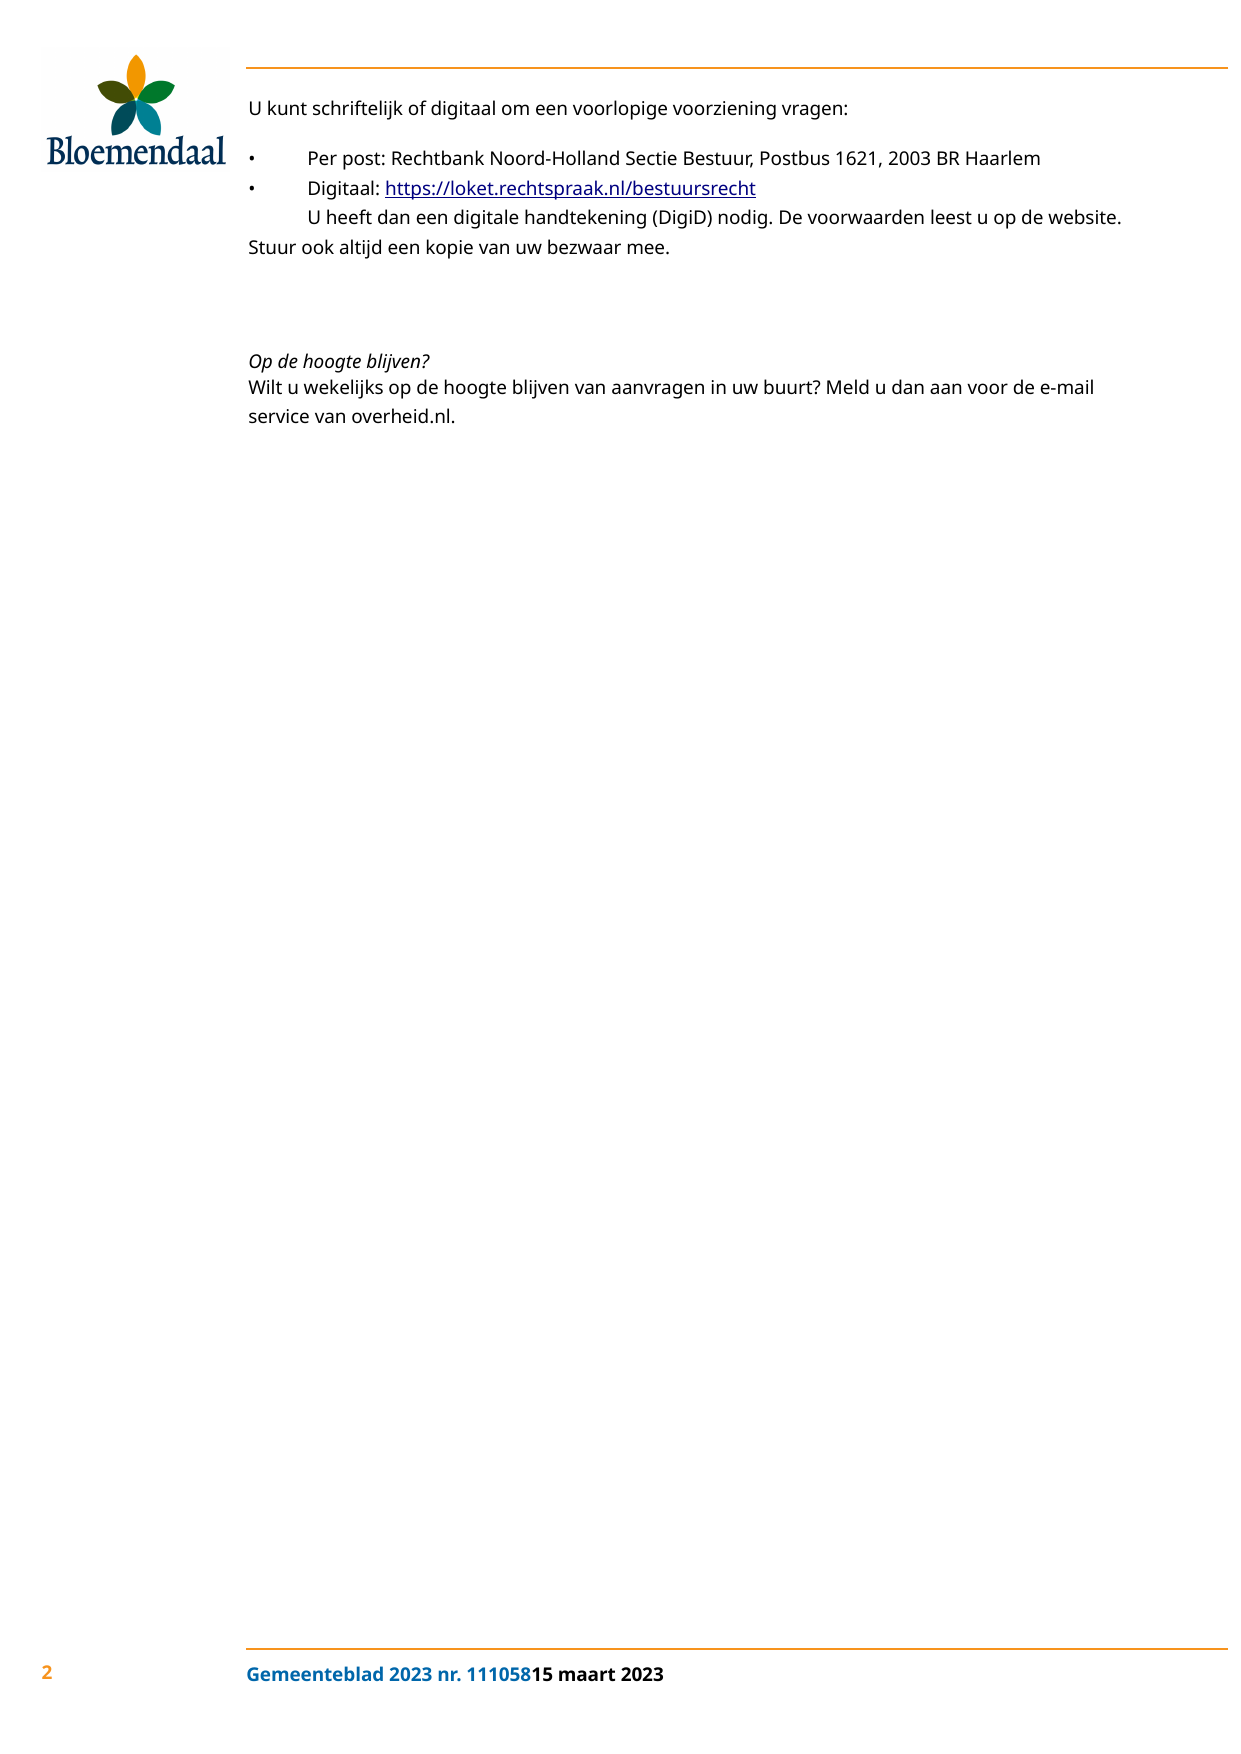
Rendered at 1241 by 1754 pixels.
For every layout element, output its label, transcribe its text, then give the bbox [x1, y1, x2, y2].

list Per post: Rechtbank Noord-Holland Sectie Bestuur, Postbus 1621, 2003 BR Haarlem [248, 145, 1152, 171]
text Wilt u wekelijks op de hoogte blijven van aanvragen in uw buurt? Meld u dan aan voor de e-mail service van overheid.nl. [248, 374, 1152, 429]
list Digitaal: https://loket.rechtspraak.nl/bestuursrecht [248, 175, 1152, 201]
text Stuur ook altijd een kopie van uw bezwaar mee. [248, 234, 1152, 260]
text U kunt schriftelijk of digitaal om een voorlopige voorziening vragen: [248, 95, 1152, 121]
text Op de hoogte blijven? [248, 348, 1152, 374]
list U heeft dan een digitale handtekening (DigiD) nodig. De voorwaarden leest u op de website. [248, 204, 1152, 230]
picture [41, 47, 231, 172]
